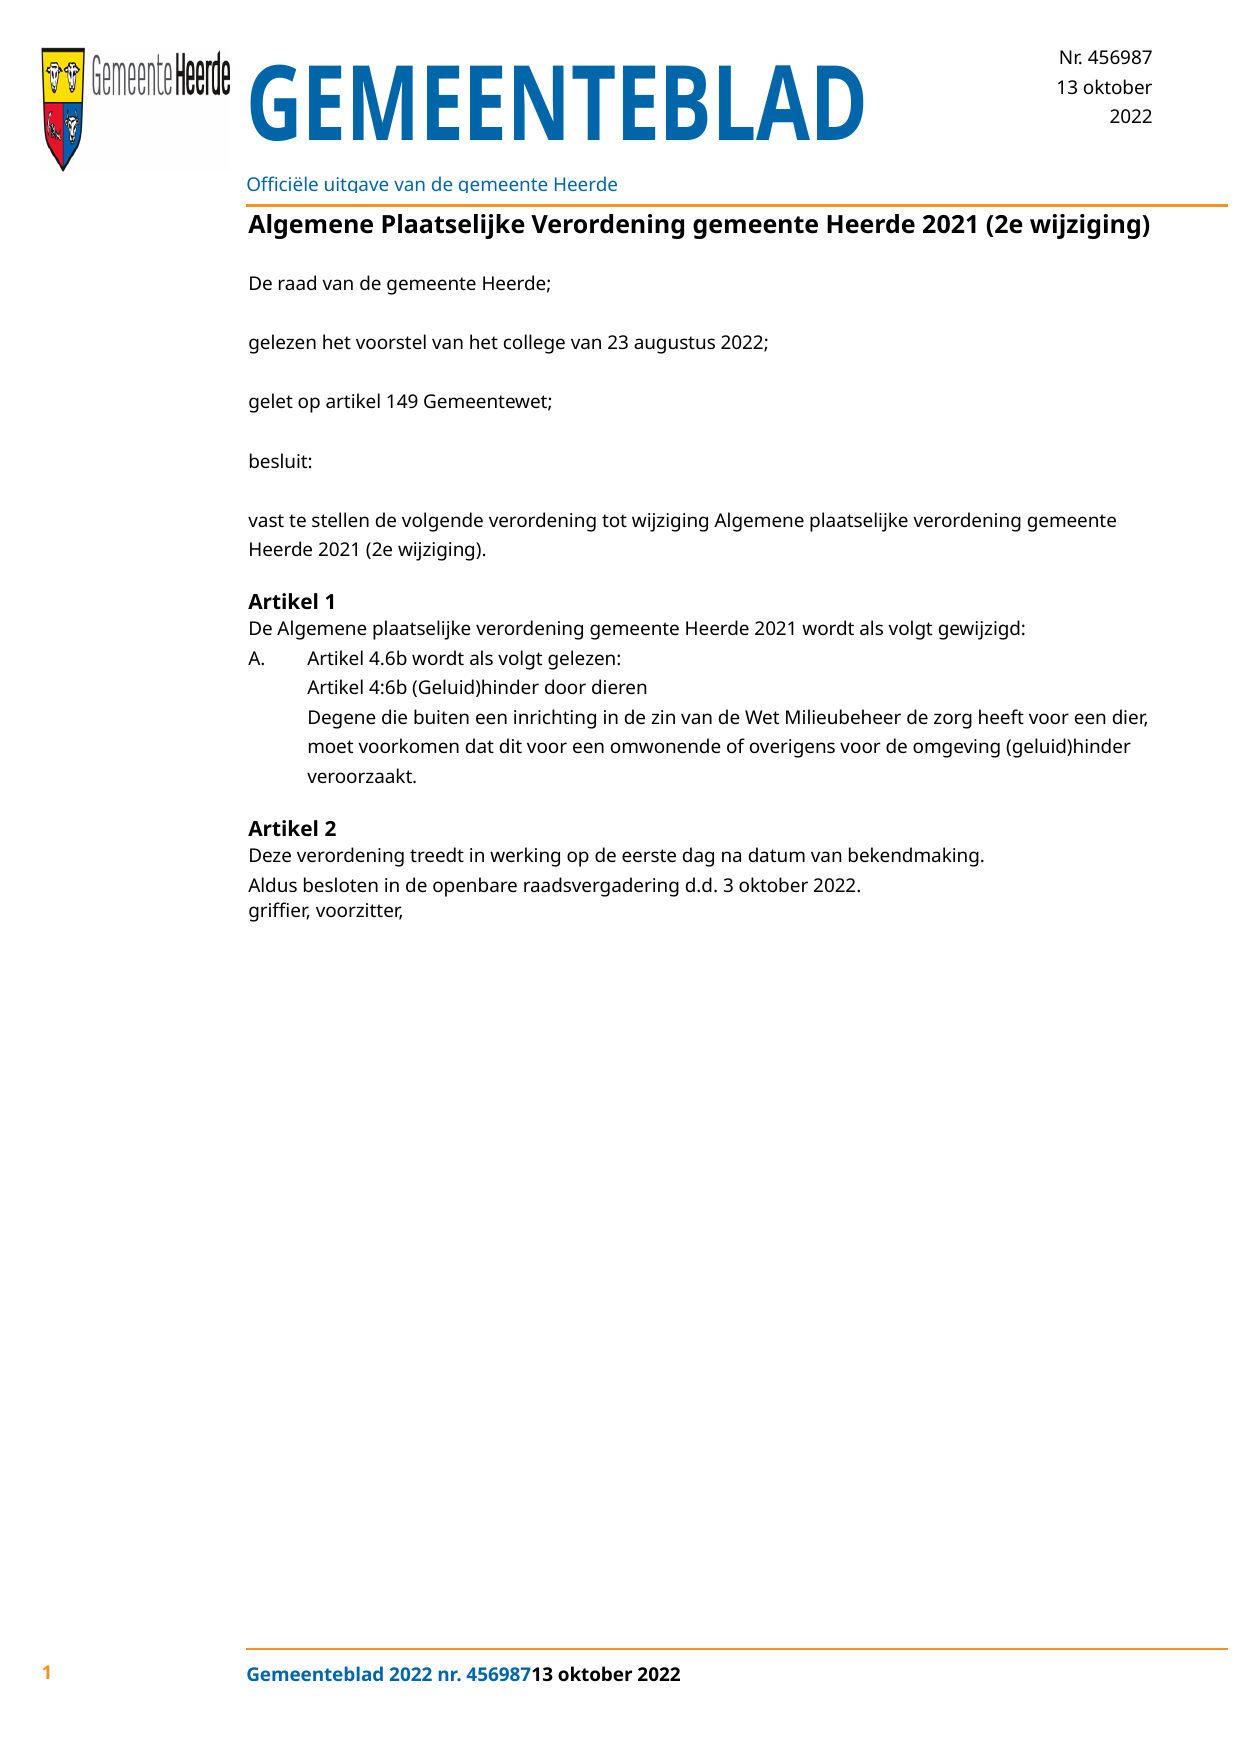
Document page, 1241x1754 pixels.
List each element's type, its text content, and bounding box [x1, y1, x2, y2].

text De Algemene plaatselijke verordening gemeente Heerde 2021 wordt als volgt gewijzigd: [248, 615, 1152, 641]
text Artikel 2 [248, 814, 1152, 842]
text De raad van de gemeente Heerde; [248, 270, 1152, 296]
list Degene die buiten een inrichting in de zin van de Wet Milieubeheer de zorg heeft voor een dier, moet voorkomen dat dit voor een omwonende of overigens voor de omgeving (geluid)hinder veroorzaakt. [248, 704, 1152, 789]
text gelet op artikel 149 Gemeentewet; [248, 389, 1152, 414]
text Deze verordening treedt in werking op de eerste dag na datum van bekendmaking. [248, 842, 1152, 868]
text griffier, voorzitter, [248, 897, 1152, 923]
text Aldus besloten in de openbare raadsvergadering d.d. 3 oktober 2022. [248, 872, 1152, 897]
text gelezen het voorstel van het college van 23 augustus 2022; [248, 329, 1152, 355]
picture [41, 47, 231, 172]
list Artikel 4.6b wordt als volgt gelezen: [248, 645, 1152, 671]
text Artikel 1 [248, 587, 1152, 615]
text Algemene Plaatselijke Verordening gemeente Heerde 2021 (2e wijziging) [248, 207, 1152, 241]
text besluit: [248, 448, 1152, 473]
text vast te stellen de volgende verordening tot wijziging Algemene plaatselijke verordening gemeente Heerde 2021 (2e wijziging). [248, 507, 1152, 562]
list Artikel 4:6b (Geluid)hinder door dieren [248, 674, 1152, 700]
